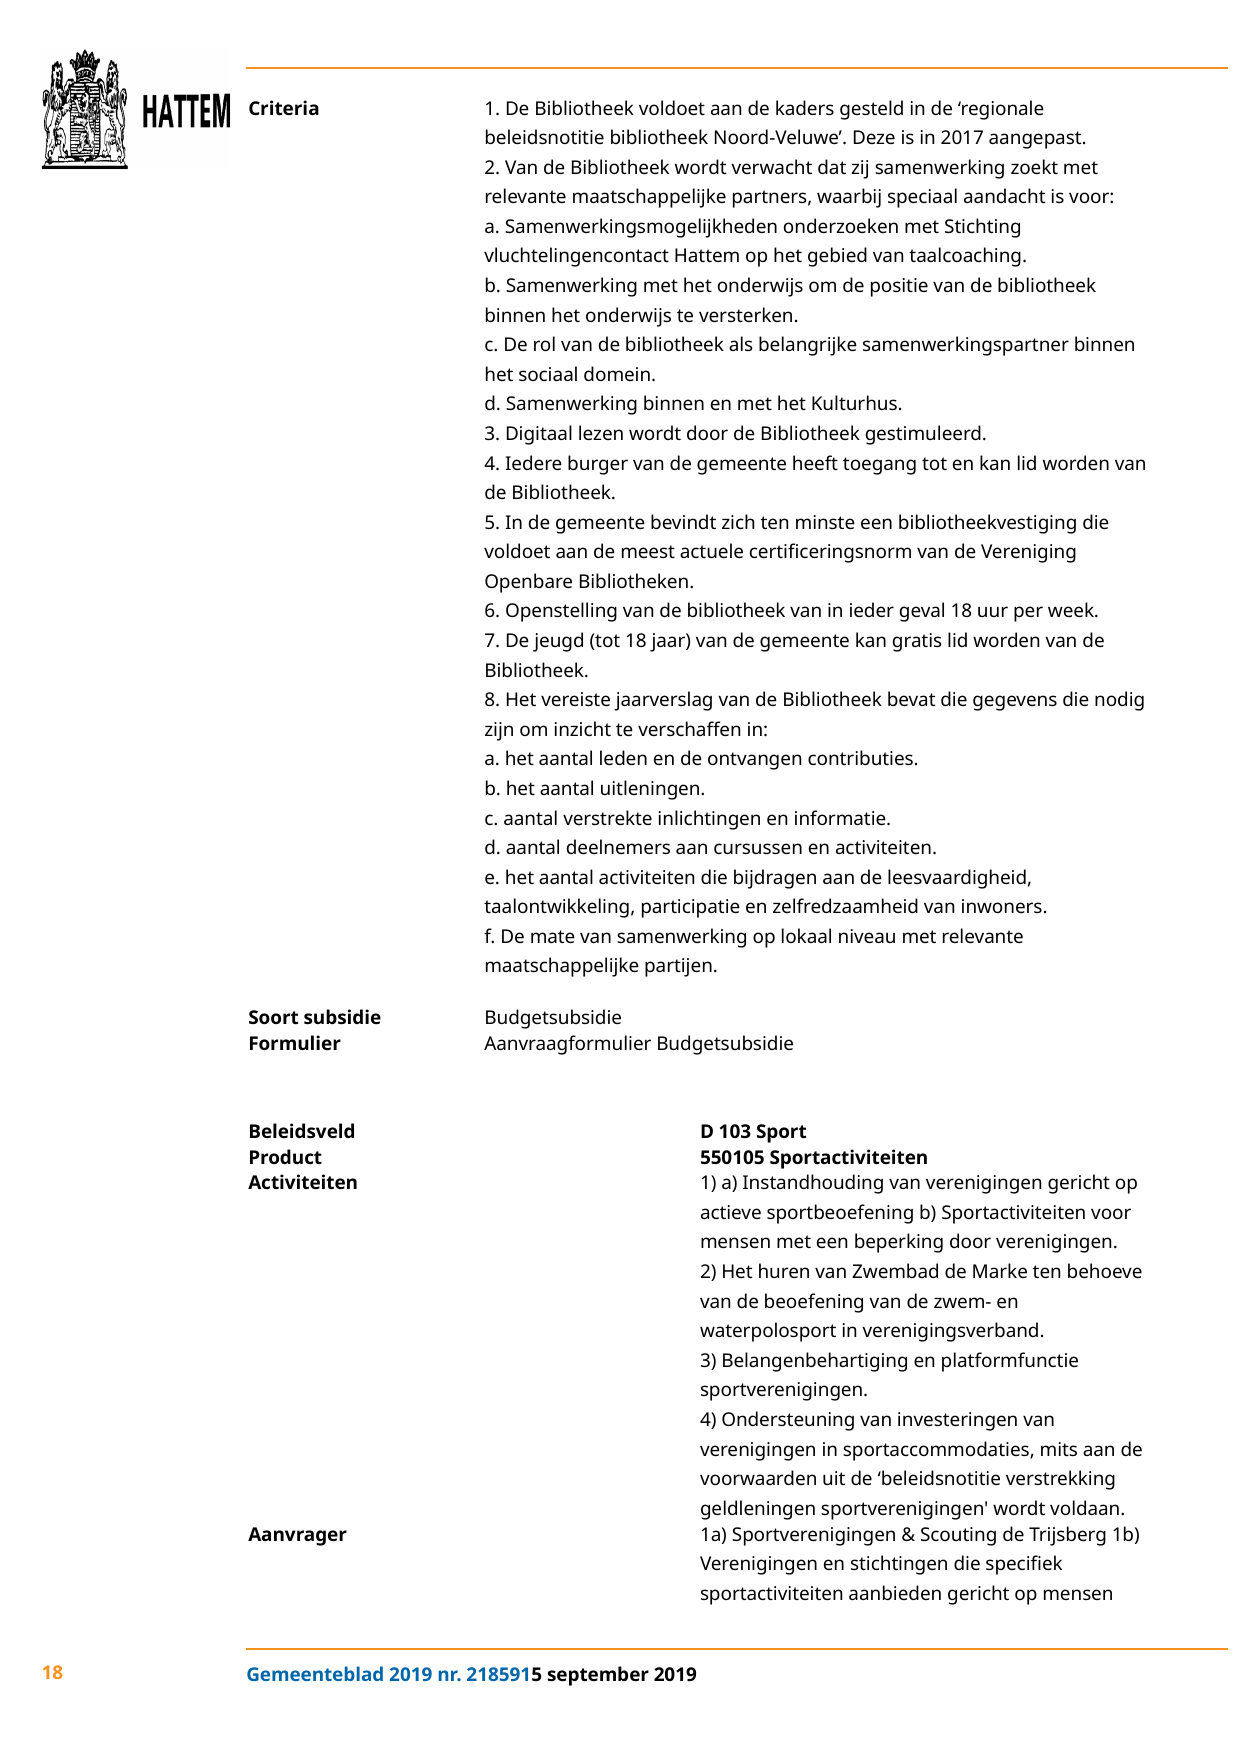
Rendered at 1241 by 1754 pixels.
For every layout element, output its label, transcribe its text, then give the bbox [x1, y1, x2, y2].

table_cell Product [248, 1144, 700, 1169]
table_cell Activiteiten [248, 1170, 700, 1521]
table_cell 1) a) Instandhouding van verenigingen gericht op actieve sportbeoefening b) Sportactiviteiten voor mensen met een beperking door verenigingen. 2) Het huren van Zwembad de Marke ten behoeve van de beoefening van de zwem- en waterpolosport in verenigingsverband. 3) Belangenbehartiging en platformfunctie sportverenigingen. 4) Ondersteuning van investeringen van verenigingen in sportaccommodaties, mits aan de voorwaarden uit de ‘beleidsnotitie verstrekking geldleningen sportverenigingen' wordt voldaan. [700, 1170, 1152, 1521]
table_cell Budgetsubsidie [484, 1004, 1152, 1030]
table_cell Criteria [248, 95, 484, 978]
table_cell Soort subsidie [248, 1004, 484, 1030]
table_cell [248, 979, 484, 1004]
table_cell Aanvrager [248, 1521, 700, 1606]
table_header D 103 Sport [700, 1118, 1152, 1144]
table_header Beleidsveld [248, 1118, 700, 1144]
table_cell 1a) Sportverenigingen & Scouting de Trijsberg 1b) Verenigingen en stichtingen die specifiek sportactiviteiten aanbieden gericht op mensen [700, 1521, 1152, 1606]
table_cell Formulier [248, 1030, 484, 1056]
table_cell Aanvraagformulier Budgetsubsidie [484, 1030, 1152, 1056]
table_cell 1. De Bibliotheek voldoet aan de kaders gesteld in de ‘regionale beleidsnotitie bibliotheek Noord-Veluwe’. Deze is in 2017 aangepast. 2. Van de Bibliotheek wordt verwacht dat zij samenwerking zoekt met relevante maatschappelijke partners, waarbij speciaal aandacht is voor: a. Samenwerkingsmogelijkheden onderzoeken met Stichting vluchtelingencontact Hattem op het gebied van taalcoaching. b. Samenwerking met het onderwijs om de positie van de bibliotheek binnen het onderwijs te versterken. c. De rol van de bibliotheek als belangrijke samenwerkingspartner binnen het sociaal domein. d. Samenwerking binnen en met het Kulturhus. 3. Digitaal lezen wordt door de Bibliotheek gestimuleerd. 4. Iedere burger van de gemeente heeft toegang tot en kan lid worden van de Bibliotheek. 5. In de gemeente bevindt zich ten minste een bibliotheekvestiging die voldoet aan de meest actuele certificeringsnorm van de Vereniging Openbare Bibliotheken. 6. Openstelling van de bibliotheek van in ieder geval 18 uur per week. 7. De jeugd (tot 18 jaar) van de gemeente kan gratis lid worden van de Bibliotheek. 8. Het vereiste jaarverslag van de Bibliotheek bevat die gegevens die nodig zijn om inzicht te verschaffen in: a. het aantal leden en de ontvangen contributies. b. het aantal uitleningen. c. aantal verstrekte inlichtingen en informatie. d. aantal deelnemers aan cursussen en activiteiten. e. het aantal activiteiten die bijdragen aan de leesvaardigheid, taalontwikkeling, participatie en zelfredzaamheid van inwoners. f. De mate van samenwerking op lokaal niveau met relevante maatschappelijke partijen. [484, 95, 1152, 978]
table_cell 550105 Sportactiviteiten [700, 1144, 1152, 1169]
picture [41, 47, 231, 172]
table_cell [484, 979, 1152, 1004]
